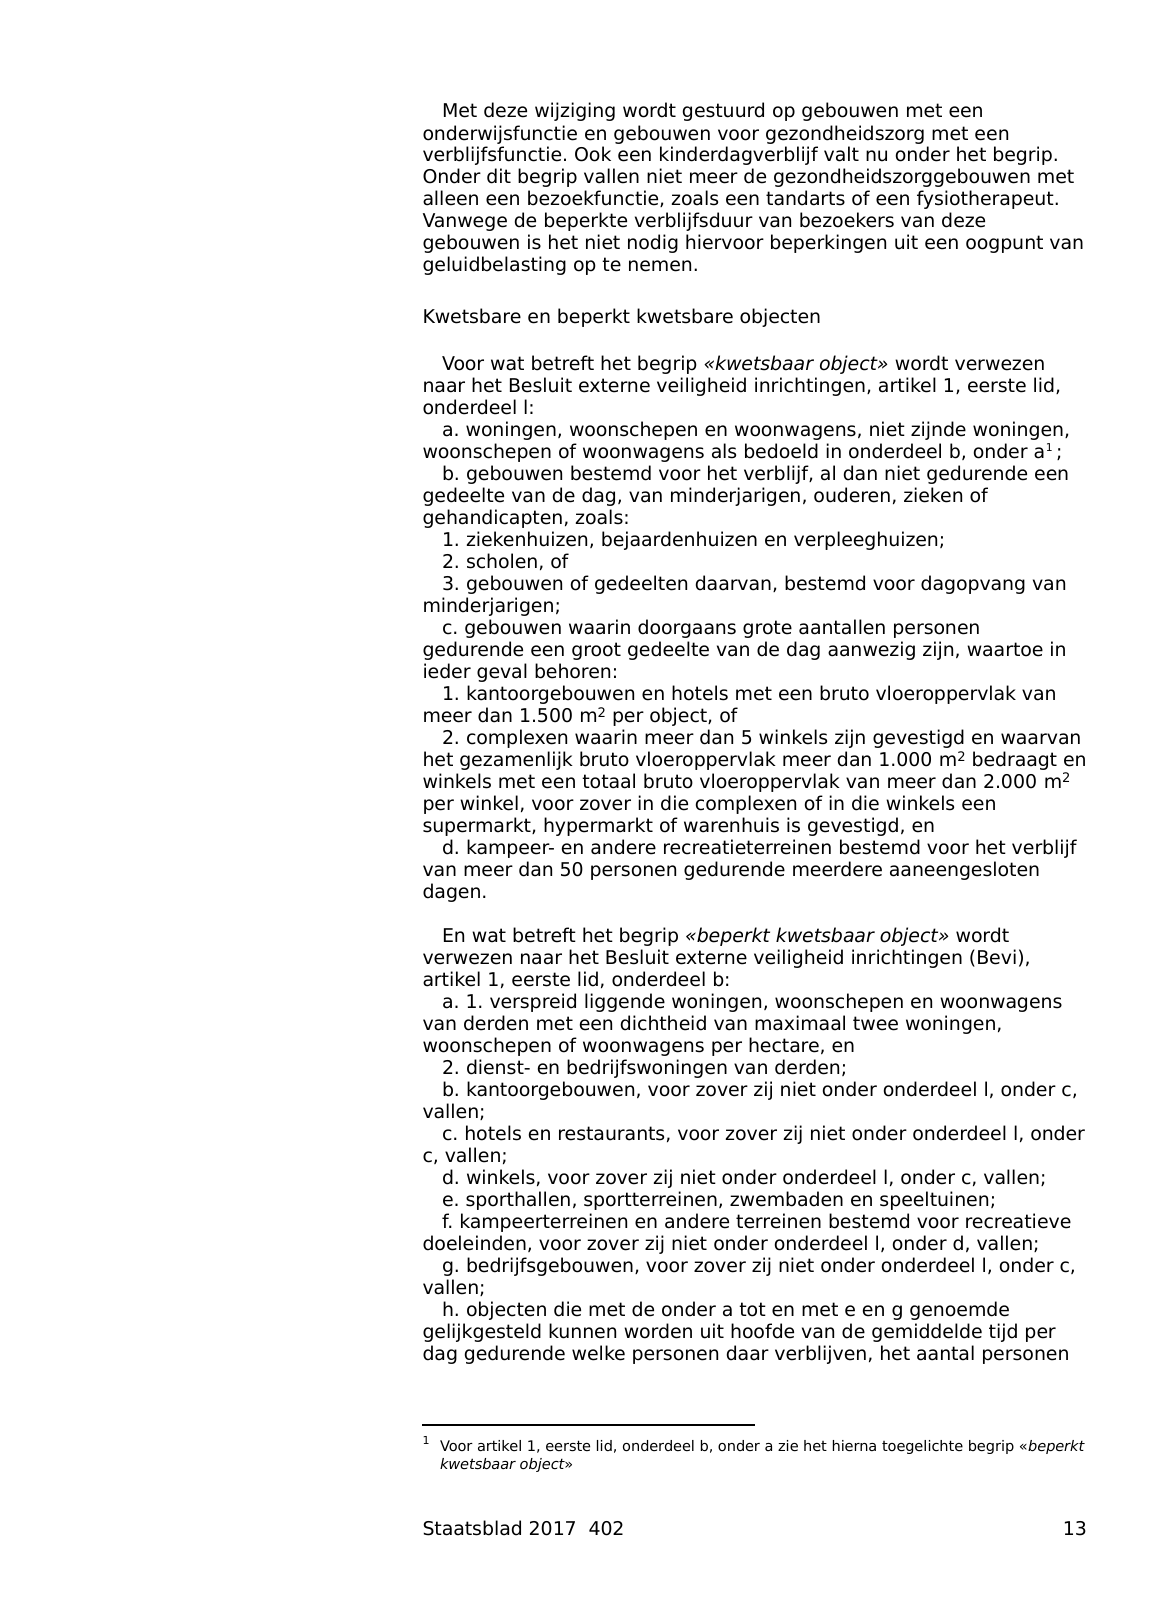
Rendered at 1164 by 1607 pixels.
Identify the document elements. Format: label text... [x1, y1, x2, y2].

text f. kampeerterreinen en andere terreinen bestemd voor recreatieve doeleinden, voor zover zij niet onder onderdeel l, onder d, vallen; [422, 1211, 1087, 1254]
text c. gebouwen waarin doorgaans grote aantallen personen gedurende een groot gedeelte van de dag aanwezig zijn, waartoe in ieder geval behoren: [422, 617, 1087, 683]
text Met deze wijziging wordt gestuurd op gebouwen met een onderwijsfunctie en gebouwen voor gezondheidszorg met een verblijfsfunctie. Ook een kinderdagverblijf valt nu onder het begrip. Onder dit begrip vallen niet meer de gezondheidszorggebouwen met alleen een bezoekfunctie, zoals een tandarts of een fysiotherapeut. Vanwege de beperkte verblijfsduur van bezoekers van deze gebouwen is het niet nodig hiervoor beperkingen uit een oogpunt van geluidbelasting op te nemen. [422, 100, 1087, 276]
text d. kampeer- en andere recreatieterreinen bestemd voor het verblijf van meer dan 50 personen gedurende meerdere aaneengesloten dagen. [422, 837, 1087, 903]
text d. winkels, voor zover zij niet onder onderdeel l, onder c, vallen; [422, 1167, 1087, 1189]
text 1. ziekenhuizen, bejaardenhuizen en verpleeghuizen; [422, 529, 1087, 551]
text 3. gebouwen of gedeelten daarvan, bestemd voor dagopvang van minderjarigen; [422, 573, 1087, 617]
text a. 1. verspreid liggende woningen, woonschepen en woonwagens van derden met een dichtheid van maximaal twee woningen, woonschepen of woonwagens per hectare, en [422, 991, 1087, 1057]
text h. objecten die met de onder a tot en met e en g genoemde gelijkgesteld kunnen worden uit hoofde van de gemiddelde tijd per dag gedurende welke personen daar verblijven, het aantal personen [422, 1298, 1087, 1364]
text 2. complexen waarin meer dan 5 winkels zijn gevestigd en waarvan het gezamenlijk bruto vloeroppervlak meer dan 1.000 m2 bedraagt en winkels met een totaal bruto vloeroppervlak van meer dan 2.000 m2 per winkel, voor zover in die complexen of in die winkels een supermarkt, hypermarkt of warenhuis is gevestigd, en [422, 727, 1087, 837]
text b. kantoorgebouwen, voor zover zij niet onder onderdeel l, onder c, vallen; [422, 1079, 1087, 1123]
text a. woningen, woonschepen en woonwagens, niet zijnde woningen, woonschepen of woonwagens als bedoeld in onderdeel b, onder a; [422, 419, 1087, 463]
subtitle Kwetsbare en beperkt kwetsbare objecten [422, 306, 1087, 328]
text b. gebouwen bestemd voor het verblijf, al dan niet gedurende een gedeelte van de dag, van minderjarigen, ouderen, zieken of gehandicapten, zoals: [422, 463, 1087, 529]
text e. sporthallen, sportterreinen, zwembaden en speeltuinen; [422, 1189, 1087, 1211]
text 1. kantoorgebouwen en hotels met een bruto vloeroppervlak van meer dan 1.500 m2 per object, of [422, 683, 1087, 727]
text c. hotels en restaurants, voor zover zij niet onder onderdeel l, onder c, vallen; [422, 1123, 1087, 1167]
text Voor artikel 1, eerste lid, onderdeel b, onder a zie het hierna toegelichte begrip «beperkt kwetsbaar object» [422, 1434, 1087, 1473]
text En wat betreft het begrip «beperkt kwetsbaar object» wordt verwezen naar het Besluit externe veiligheid inrichtingen (Bevi), artikel 1, eerste lid, onderdeel b: [422, 925, 1087, 991]
text 2. scholen, of [422, 551, 1087, 573]
text g. bedrijfsgebouwen, voor zover zij niet onder onderdeel l, onder c, vallen; [422, 1254, 1087, 1298]
text 2. dienst- en bedrijfswoningen van derden; [422, 1057, 1087, 1079]
text Voor wat betreft het begrip «kwetsbaar object» wordt verwezen naar het Besluit externe veiligheid inrichtingen, artikel 1, eerste lid, onderdeel l: [422, 353, 1087, 419]
